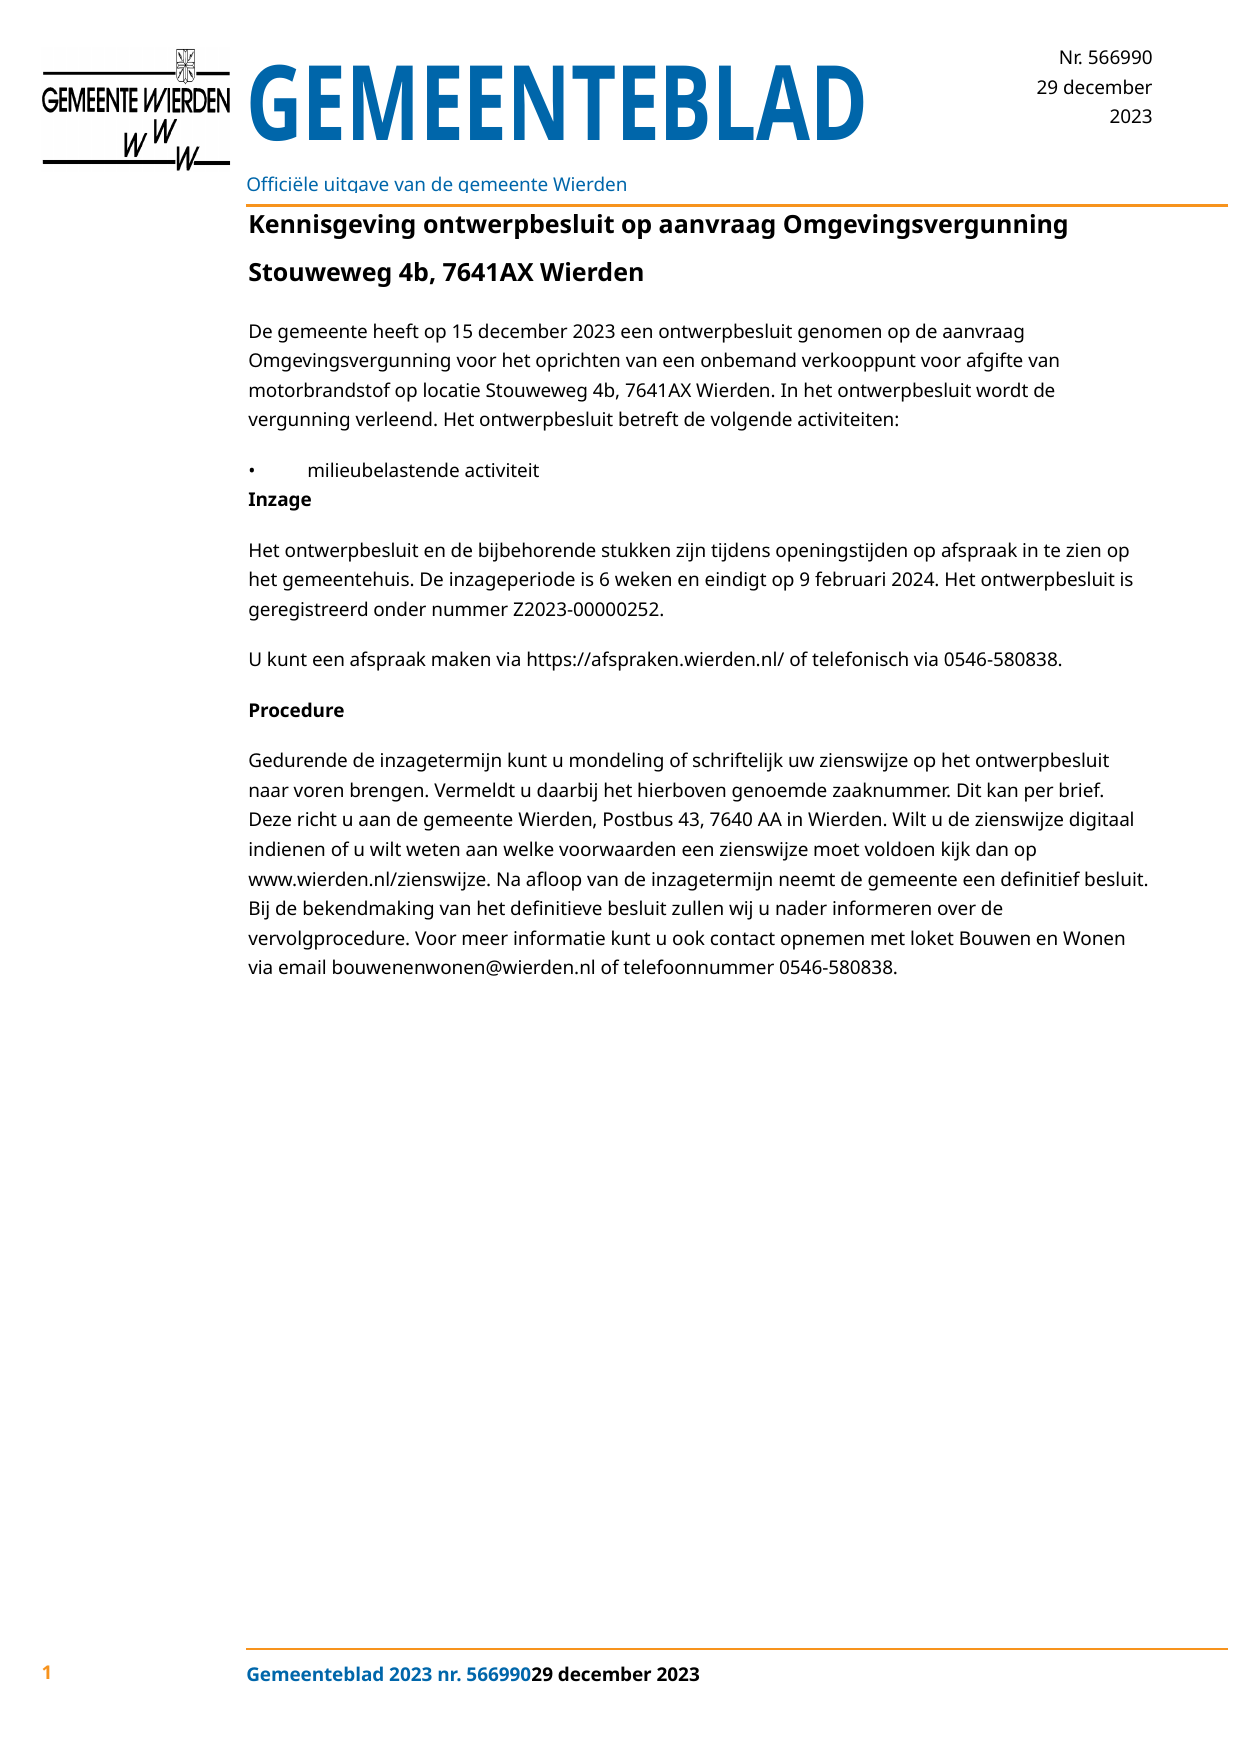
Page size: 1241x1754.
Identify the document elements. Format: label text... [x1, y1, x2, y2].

text Kennisgeving ontwerpbesluit op aanvraag Omgevingsvergunning Stouweweg 4b, 7641AX Wierden [248, 207, 1152, 288]
text U kunt een afspraak maken via https://afspraken.wierden.nl/ of telefonisch via 0546-580838. [248, 647, 1152, 672]
text Inzage [248, 487, 1152, 512]
text Gedurende de inzagetermijn kunt u mondeling of schriftelijk uw zienswijze op het ontwerpbesluit naar voren brengen. Vermeldt u daarbij het hierboven genoemde zaaknummer. Dit kan per brief. Deze richt u aan de gemeente Wierden, Postbus 43, 7640 AA in Wierden. Wilt u de zienswijze digitaal indienen of u wilt weten aan welke voorwaarden een zienswijze moet voldoen kijk dan op www.wierden.nl/zienswijze. Na afloop van de inzagetermijn neemt de gemeente een definitief besluit. Bij de bekendmaking van het definitieve besluit zullen wij u nader informeren over de vervolgprocedure. Voor meer informatie kunt u ook contact opnemen met loket Bouwen en Wonen via email bouwenenwonen@wierden.nl of telefoonnummer 0546-580838. [248, 747, 1152, 980]
text Procedure [248, 697, 1152, 723]
text Het ontwerpbesluit en de bijbehorende stukken zijn tijdens openingstijden op afspraak in te zien op het gemeentehuis. De inzageperiode is 6 weken en eindigt op 9 februari 2024. Het ontwerpbesluit is geregistreerd onder nummer Z2023-00000252. [248, 537, 1152, 622]
list milieubelastende activiteit [248, 457, 1152, 483]
text De gemeente heeft op 15 december 2023 een ontwerpbesluit genomen op de aanvraag Omgevingsvergunning voor het oprichten van een onbemand verkooppunt voor afgifte van motorbrandstof op locatie Stouweweg 4b, 7641AX Wierden. In het ontwerpbesluit wordt de vergunning verleend. Het ontwerpbesluit betreft de volgende activiteiten: [248, 318, 1152, 432]
picture [41, 47, 231, 172]
